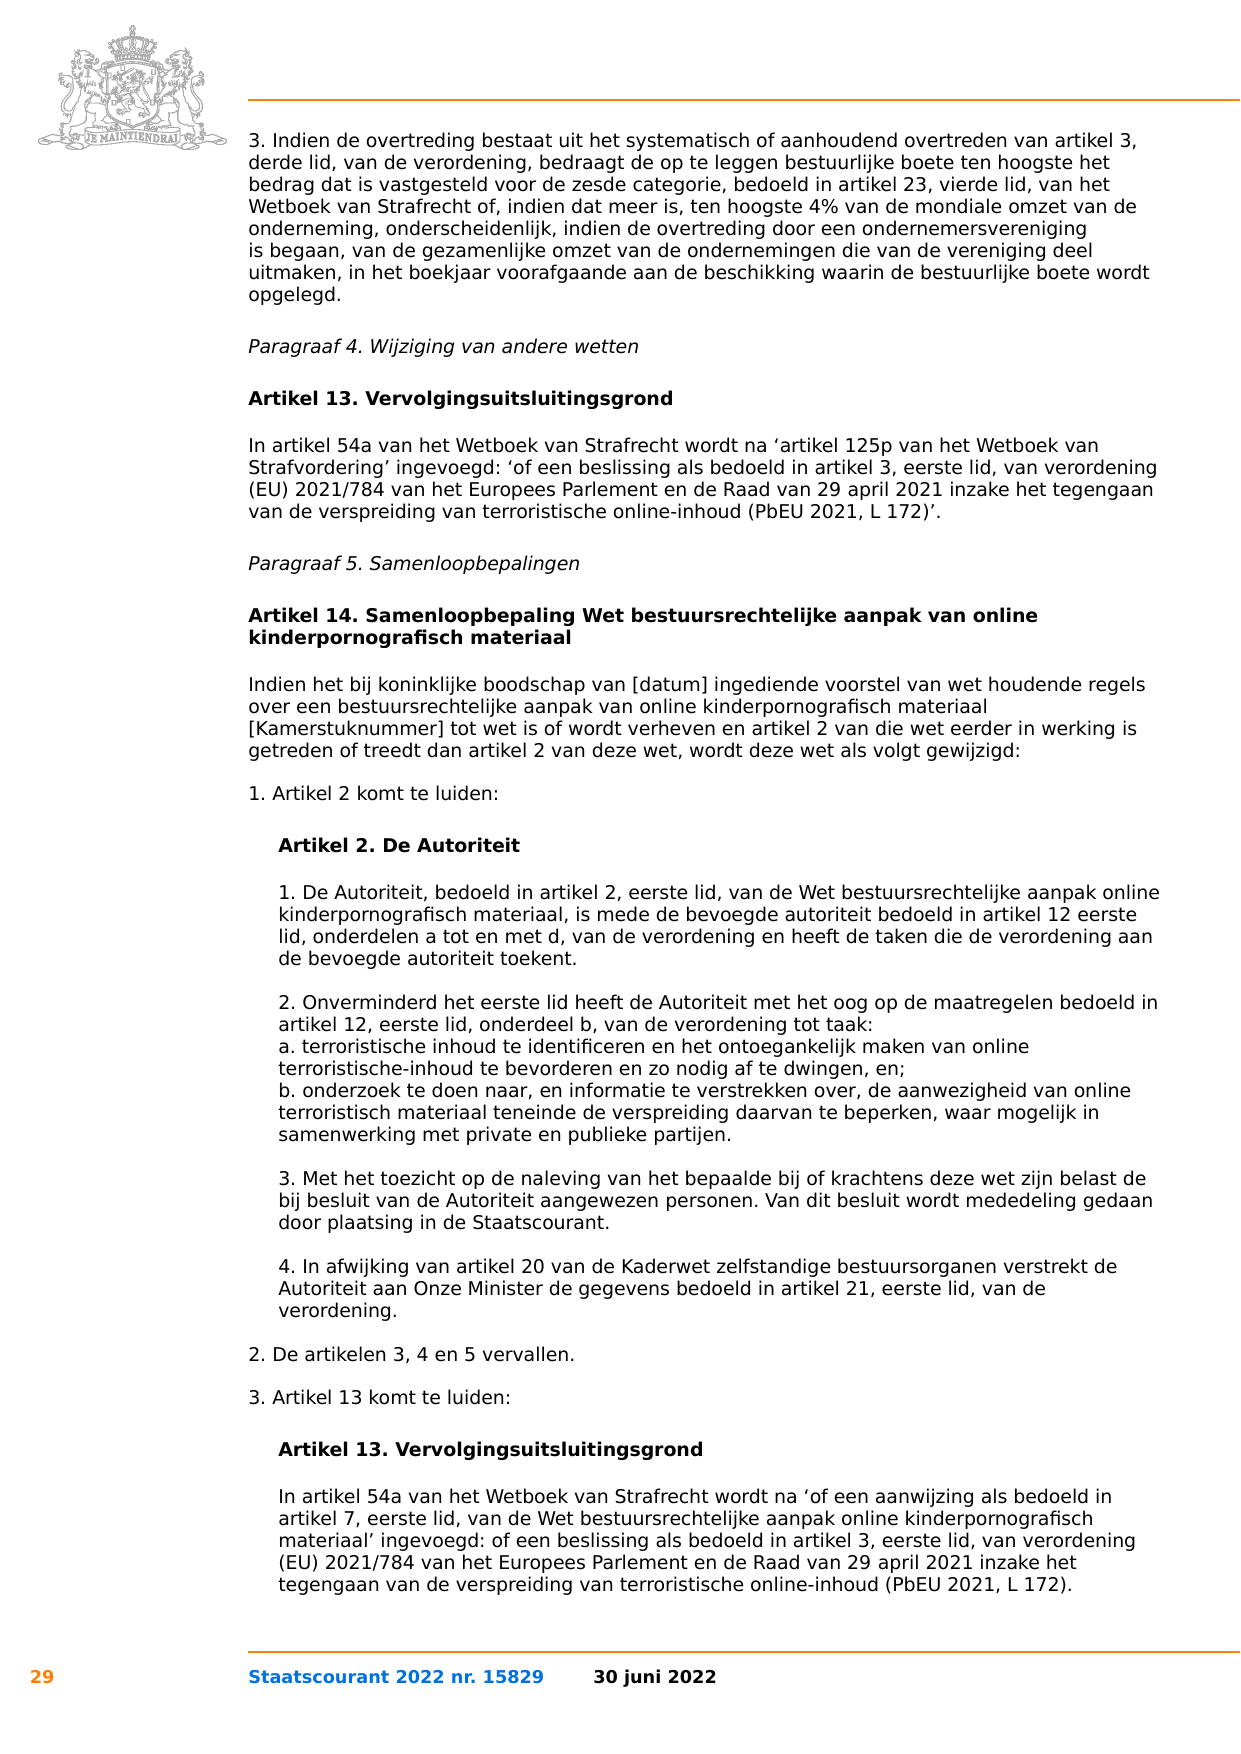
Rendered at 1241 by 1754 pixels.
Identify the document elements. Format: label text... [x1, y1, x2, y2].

text b. onderzoek te doen naar, en informatie te verstrekken over, de aanwezigheid van online terroristisch materiaal teneinde de verspreiding daarvan te beperken, waar mogelijk in samenwerking met private en publieke partijen. [278, 1080, 1163, 1146]
subtitle Artikel 2. De Autoriteit [278, 835, 1163, 857]
text 3. Indien de overtreding bestaat uit het systematisch of aanhoudend overtreden van artikel 3, derde lid, van de verordening, bedraagt de op te leggen bestuurlijke boete ten hoogste het bedrag dat is vastgesteld voor de zesde categorie, bedoeld in artikel 23, vierde lid, van het Wetboek van Strafrecht of, indien dat meer is, ten hoogste 4% van de mondiale omzet van de onderneming, onderscheidenlijk, indien de overtreding door een ondernemersvereniging [248, 130, 1163, 240]
text 1. De Autoriteit, bedoeld in artikel 2, eerste lid, van de Wet bestuursrechtelijke aanpak online kinderpornografisch materiaal, is mede de bevoegde autoriteit bedoeld in artikel 12 eerste lid, onderdelen a tot en met d, van de verordening en heeft de taken die de verordening aan de bevoegde autoriteit toekent. [278, 882, 1163, 970]
text 1. Artikel 2 komt te luiden: [248, 783, 1163, 805]
text 2. De artikelen 3, 4 en 5 vervallen. [248, 1343, 1163, 1365]
subtitle Artikel 14. Samenloopbepaling Wet bestuursrechtelijke aanpak van online kinderpornografisch materiaal [248, 604, 1163, 648]
subtitle Artikel 13. Vervolgingsuitsluitingsgrond [278, 1439, 1163, 1461]
text a. terroristische inhoud te identificeren en het ontoegankelijk maken van online terroristische-inhoud te bevorderen en zo nodig af te dwingen, en; [278, 1036, 1163, 1080]
text is begaan, van de gezamenlijke omzet van de ondernemingen die van de vereniging deel uitmaken, in het boekjaar voorafgaande aan de beschikking waarin de bestuurlijke boete wordt opgelegd. [248, 240, 1163, 306]
text Indien het bij koninklijke boodschap van [datum] ingediende voorstel van wet houdende regels over een bestuursrechtelijke aanpak van online kinderpornografisch materiaal [Kamerstuknummer] tot wet is of wordt verheven en artikel 2 van die wet eerder in werking is getreden of treedt dan artikel 2 van deze wet, wordt deze wet als volgt gewijzigd: [248, 673, 1163, 761]
text 4. In afwijking van artikel 20 van de Kaderwet zelfstandige bestuursorganen verstrekt de Autoriteit aan Onze Minister de gegevens bedoeld in artikel 21, eerste lid, van de verordening. [278, 1256, 1163, 1322]
text 3. Met het toezicht op de naleving van het bepaalde bij of krachtens deze wet zijn belast de bij besluit van de Autoriteit aangewezen personen. Van dit besluit wordt mededeling gedaan door plaatsing in de Staatscourant. [278, 1168, 1163, 1234]
text 2. Onverminderd het eerste lid heeft de Autoriteit met het oog op de maatregelen bedoeld in artikel 12, eerste lid, onderdeel b, van de verordening tot taak: [278, 992, 1163, 1036]
subtitle Artikel 13. Vervolgingsuitsluitingsgrond [248, 388, 1163, 410]
subtitle Paragraaf 5. Samenloopbepalingen [248, 553, 1163, 574]
picture [38, 25, 227, 150]
text 3. Artikel 13 komt te luiden: [248, 1387, 1163, 1409]
subtitle Paragraaf 4. Wijziging van andere wetten [248, 336, 1163, 358]
text In artikel 54a van het Wetboek van Strafrecht wordt na ‘of een aanwijzing als bedoeld in artikel 7, eerste lid, van de Wet bestuursrechtelijke aanpak online kinderpornografisch materiaal’ ingevoegd: of een beslissing als bedoeld in artikel 3, eerste lid, van verordening (EU) 2021/784 van het Europees Parlement en de Raad van 29 april 2021 inzake het tegengaan van de verspreiding van terroristische online-inhoud (PbEU 2021, L 172). [278, 1486, 1163, 1596]
text In artikel 54a van het Wetboek van Strafrecht wordt na ‘artikel 125p van het Wetboek van Strafvordering’ ingevoegd: ‘of een beslissing als bedoeld in artikel 3, eerste lid, van verordening (EU) 2021/784 van het Europees Parlement en de Raad van 29 april 2021 inzake het tegengaan van de verspreiding van terroristische online-inhoud (PbEU 2021, L 172)’. [248, 435, 1163, 523]
